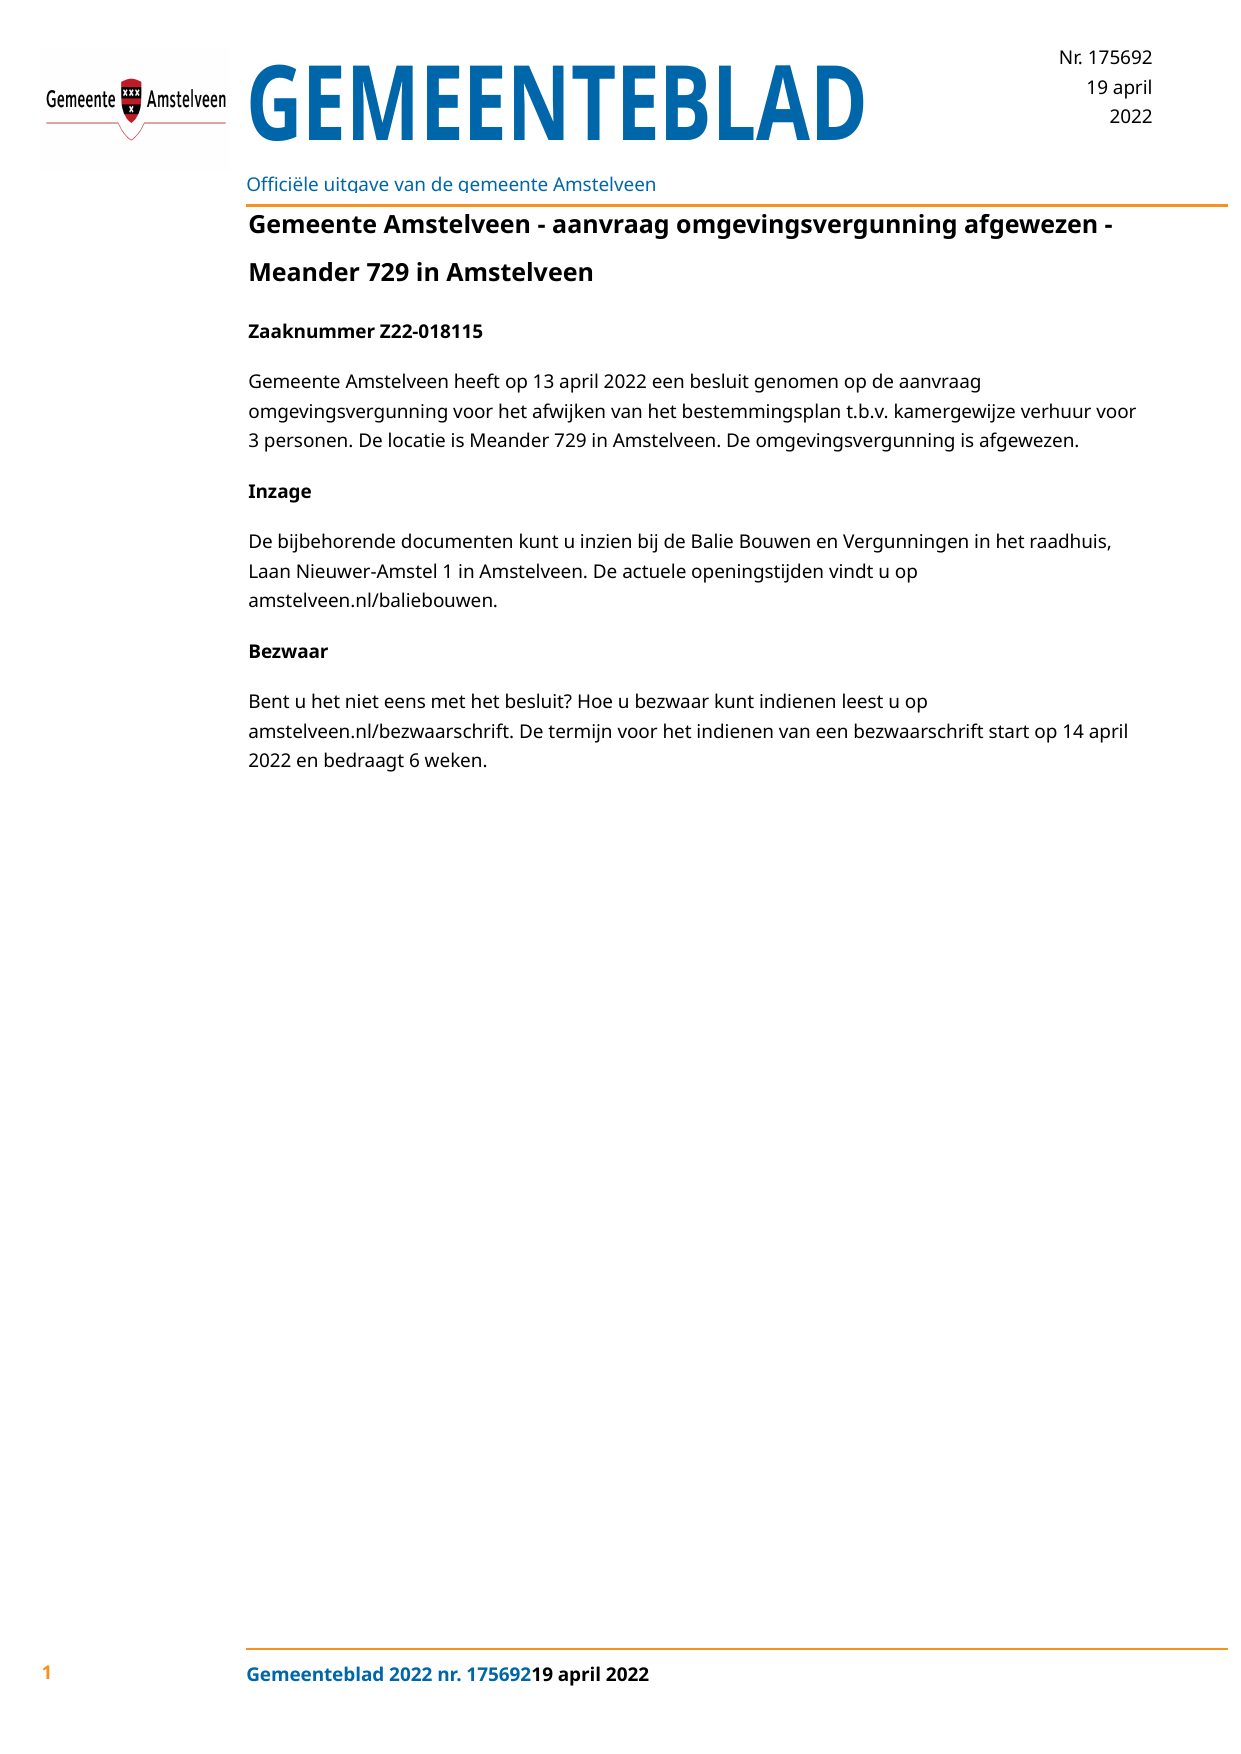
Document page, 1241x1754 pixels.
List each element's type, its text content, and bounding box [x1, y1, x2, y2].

picture [41, 47, 231, 172]
text Gemeente Amstelveen heeft op 13 april 2022 een besluit genomen op de aanvraag omgevingsvergunning voor het afwijken van het bestemmingsplan t.b.v. kamergewijze verhuur voor 3 personen. De locatie is Meander 729 in Amstelveen. De omgevingsvergunning is afgewezen. [248, 368, 1152, 453]
text Bent u het niet eens met het besluit? Hoe u bezwaar kunt indienen leest u op amstelveen.nl/bezwaarschrift. De termijn voor het indienen van een bezwaarschrift start op 14 april 2022 en bedraagt 6 weken. [248, 688, 1152, 773]
text De bijbehorende documenten kunt u inzien bij de Balie Bouwen en Vergunningen in het raadhuis, Laan Nieuwer-Amstel 1 in Amstelveen. De actuele openingstijden vindt u op amstelveen.nl/baliebouwen. [248, 528, 1152, 613]
text Zaaknummer Z22-018115 [248, 318, 1152, 344]
text Bezwaar [248, 638, 1152, 664]
text Gemeente Amstelveen - aanvraag omgevingsvergunning afgewezen - Meander 729 in Amstelveen [248, 207, 1152, 288]
text Inzage [248, 478, 1152, 504]
